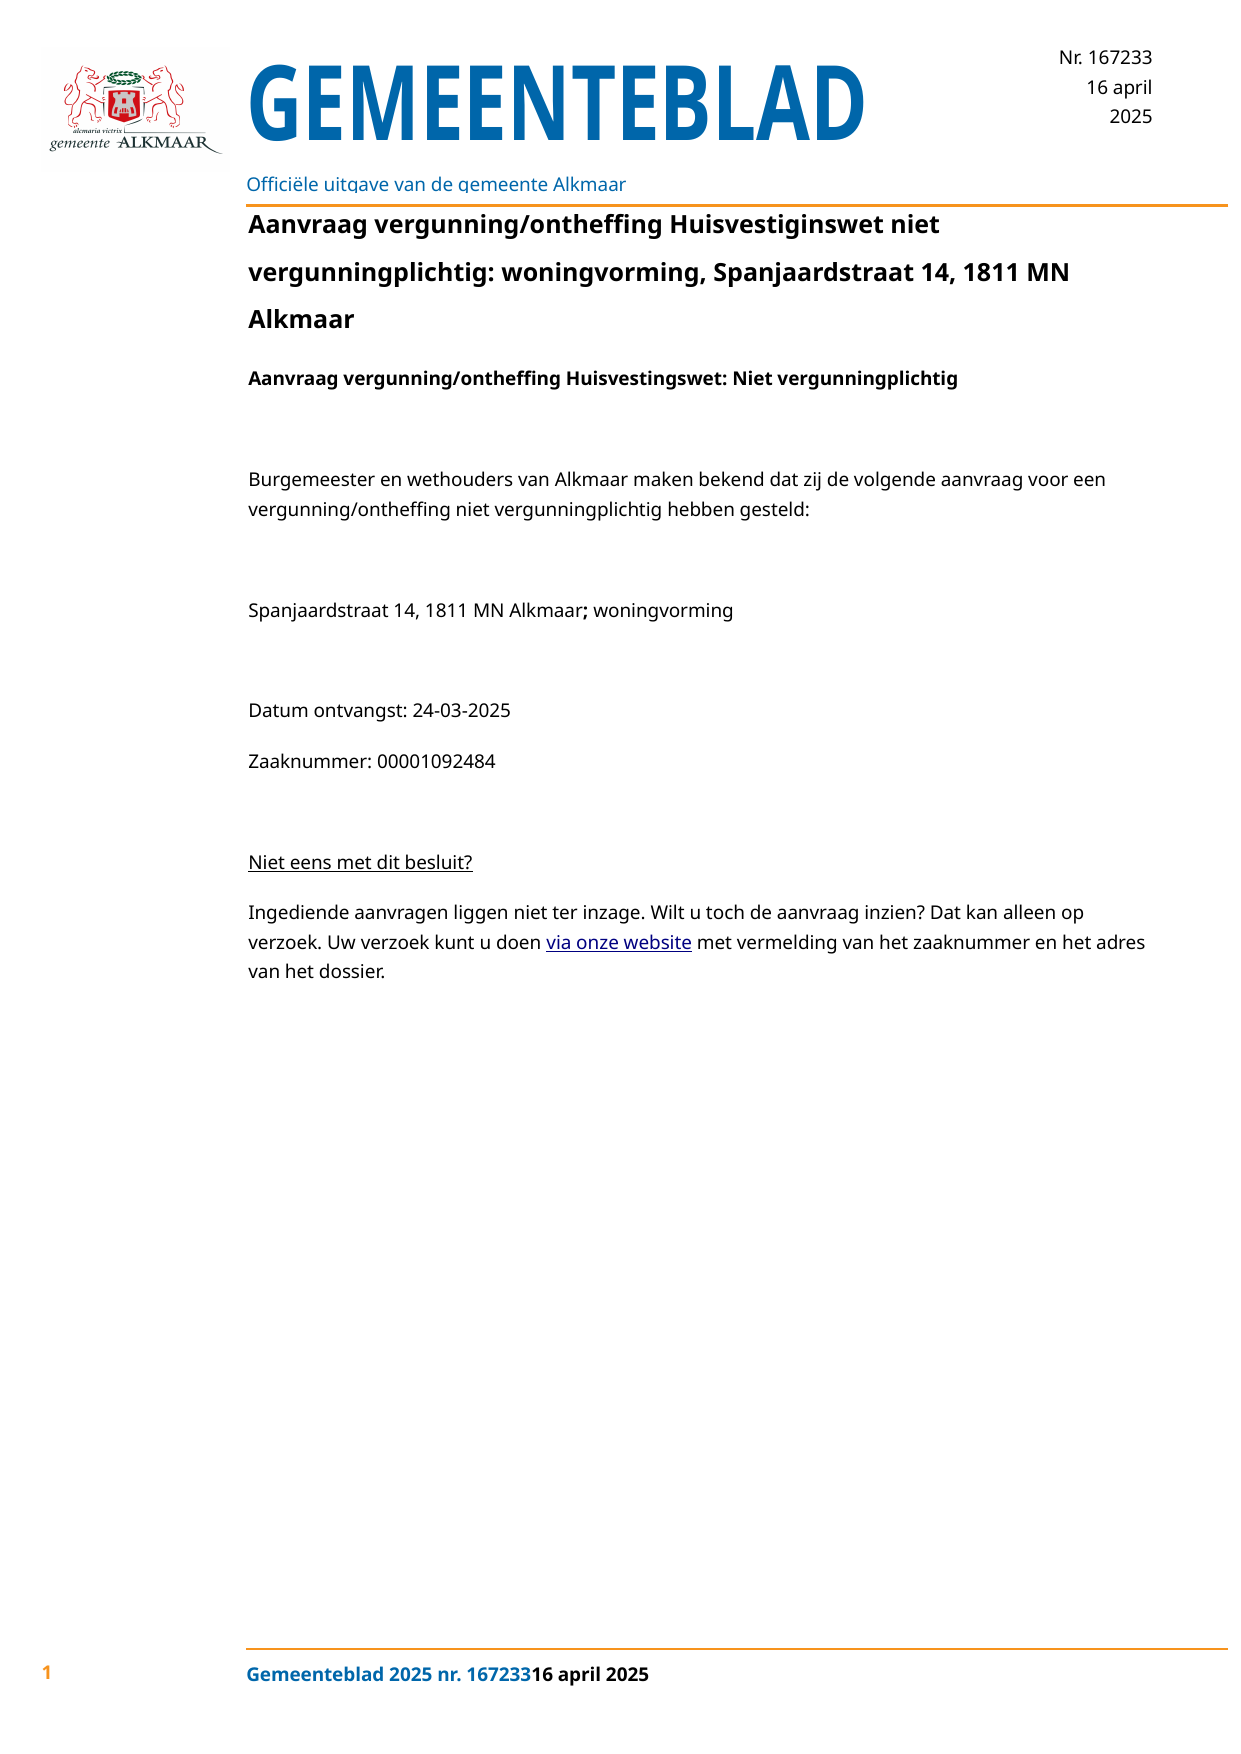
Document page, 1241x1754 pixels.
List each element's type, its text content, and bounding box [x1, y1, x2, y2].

picture [41, 47, 231, 172]
text Niet eens met dit besluit? [248, 849, 1152, 874]
text Spanjaardstraat 14, 1811 MN Alkmaar; woningvorming [248, 597, 1152, 622]
text Aanvraag vergunning/ontheffing Huisvestingswet: Niet vergunningplichtig [248, 366, 1152, 391]
text Aanvraag vergunning/ontheffing Huisvestiginswet niet vergunningplichtig: woningvorming, Spanjaardstraat 14, 1811 MN Alkmaar [248, 207, 1152, 336]
text Datum ontvangst: 24-03-2025 [248, 698, 1152, 723]
text Ingediende aanvragen liggen niet ter inzage. Wilt u toch de aanvraag inzien? Dat kan alleen op verzoek. Uw verzoek kunt u doen via onze website met vermelding van het zaaknummer en het adres van het dossier. [248, 899, 1152, 984]
text Burgemeester en wethouders van Alkmaar maken bekend dat zij de volgende aanvraag voor een vergunning/ontheffing niet vergunningplichtig hebben gesteld: [248, 466, 1152, 522]
text Zaaknummer: 00001092484 [248, 748, 1152, 774]
